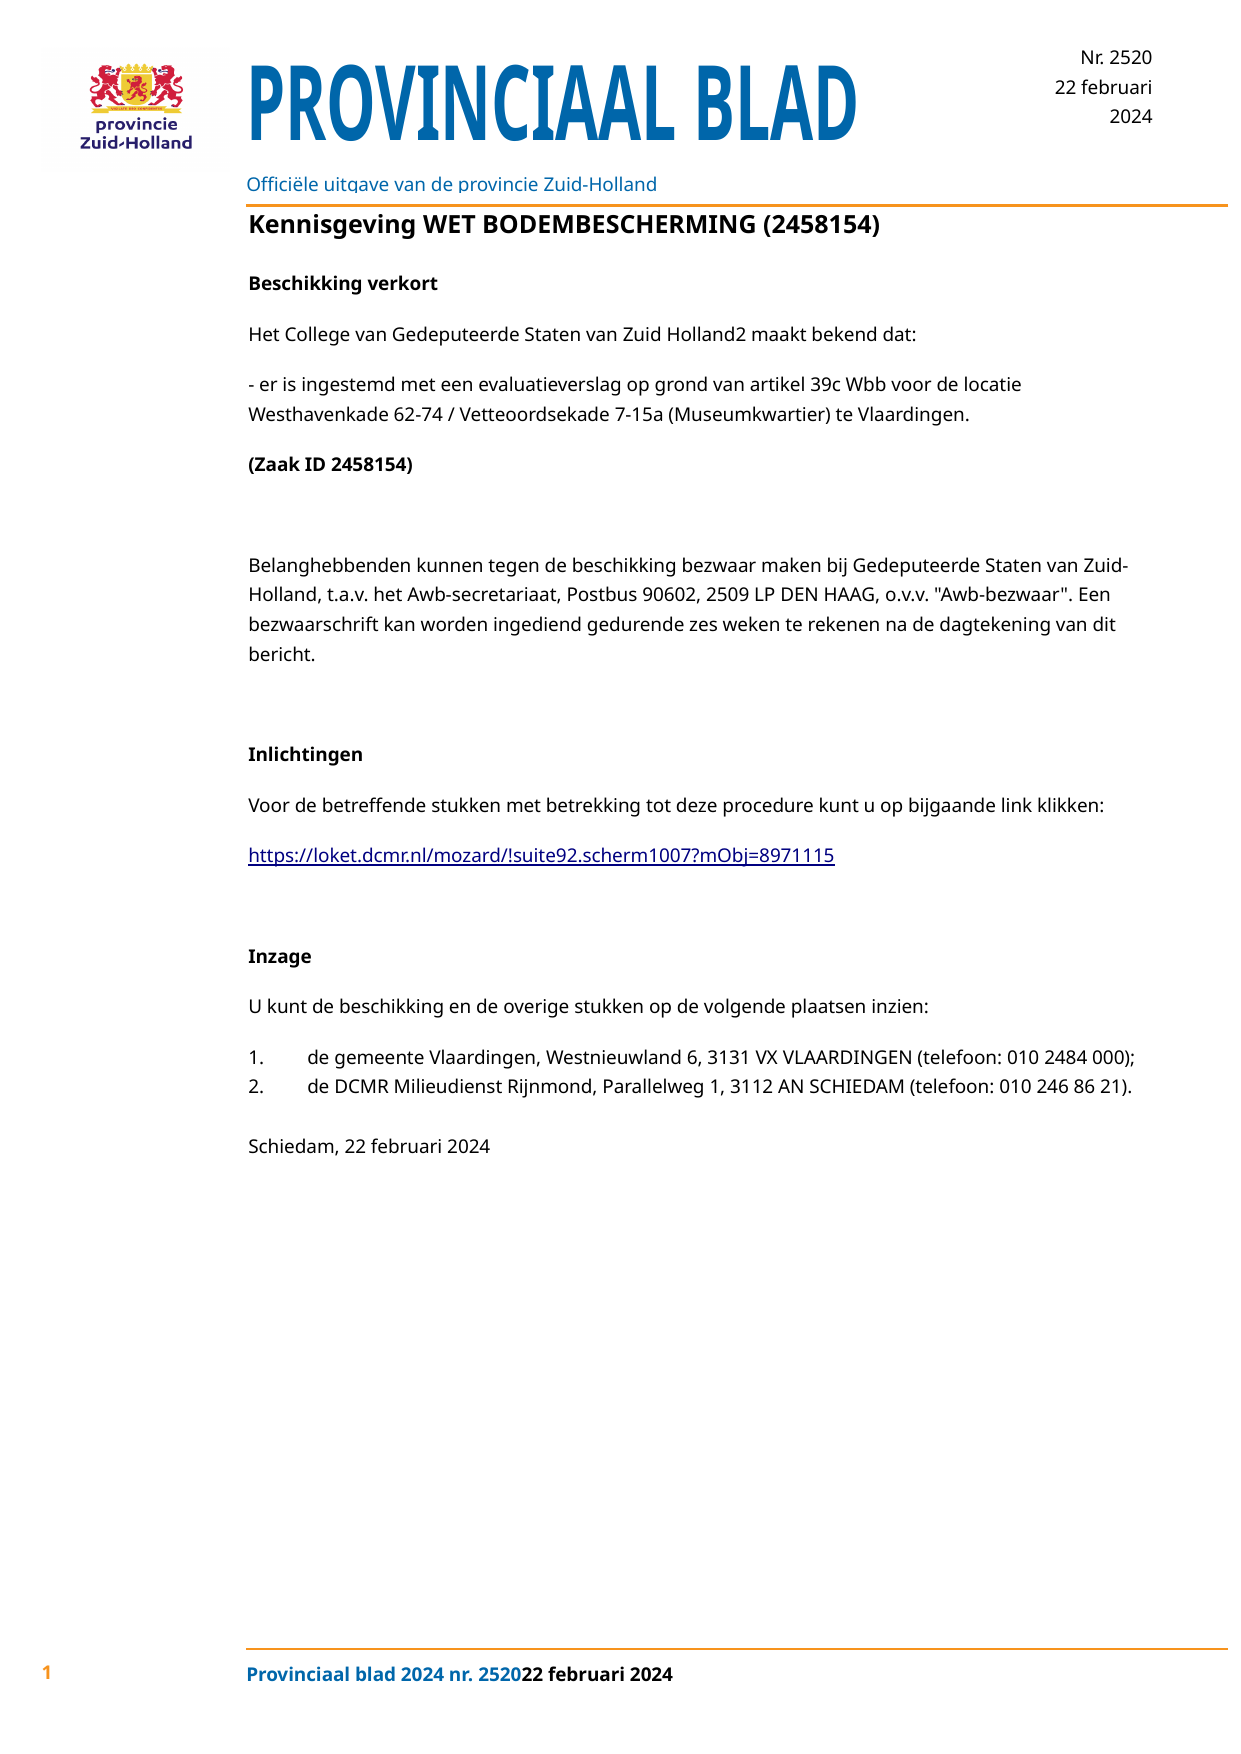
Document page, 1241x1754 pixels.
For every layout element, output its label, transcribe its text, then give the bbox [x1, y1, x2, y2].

picture [41, 47, 231, 172]
text Inzage [248, 943, 1152, 969]
text Belanghebbenden kunnen tegen de beschikking bezwaar maken bij Gedeputeerde Staten van Zuid-Holland, t.a.v. het Awb-secretariaat, Postbus 90602, 2509 LP DEN HAAG, o.v.v. "Awb-bezwaar". Een bezwaarschrift kan worden ingediend gedurende zes weken te rekenen na de dagtekening van dit bericht. [248, 552, 1152, 666]
list de gemeente Vlaardingen, Westnieuwland 6, 3131 VX VLAARDINGEN (telefoon: 010 2484 000); [248, 1044, 1152, 1070]
text (Zaak ID 2458154) [248, 451, 1152, 477]
text Kennisgeving WET BODEMBESCHERMING (2458154) [248, 207, 1152, 241]
text Beschikking verkort [248, 270, 1152, 296]
list de DCMR Milieudienst Rijnmond, Parallelweg 1, 3112 AN SCHIEDAM (telefoon: 010 246 86 21). [248, 1074, 1152, 1099]
text https://loket.dcmr.nl/mozard/!suite92.scherm1007?mObj=8971115 [248, 842, 1152, 868]
text Inlichtingen [248, 742, 1152, 767]
text - er is ingestemd met een evaluatieverslag op grond van artikel 39c Wbb voor de locatie Westhavenkade 62-74 / Vetteoordsekade 7-15a (Museumkwartier) te Vlaardingen. [248, 371, 1152, 426]
text U kunt de beschikking en de overige stukken op de volgende plaatsen inzien: [248, 994, 1152, 1019]
text Het College van Gedeputeerde Staten van Zuid Holland2 maakt bekend dat: [248, 321, 1152, 346]
text Voor de betreffende stukken met betrekking tot deze procedure kunt u op bijgaande link klikken: [248, 792, 1152, 818]
text Schiedam, 22 februari 2024 [248, 1133, 1152, 1158]
